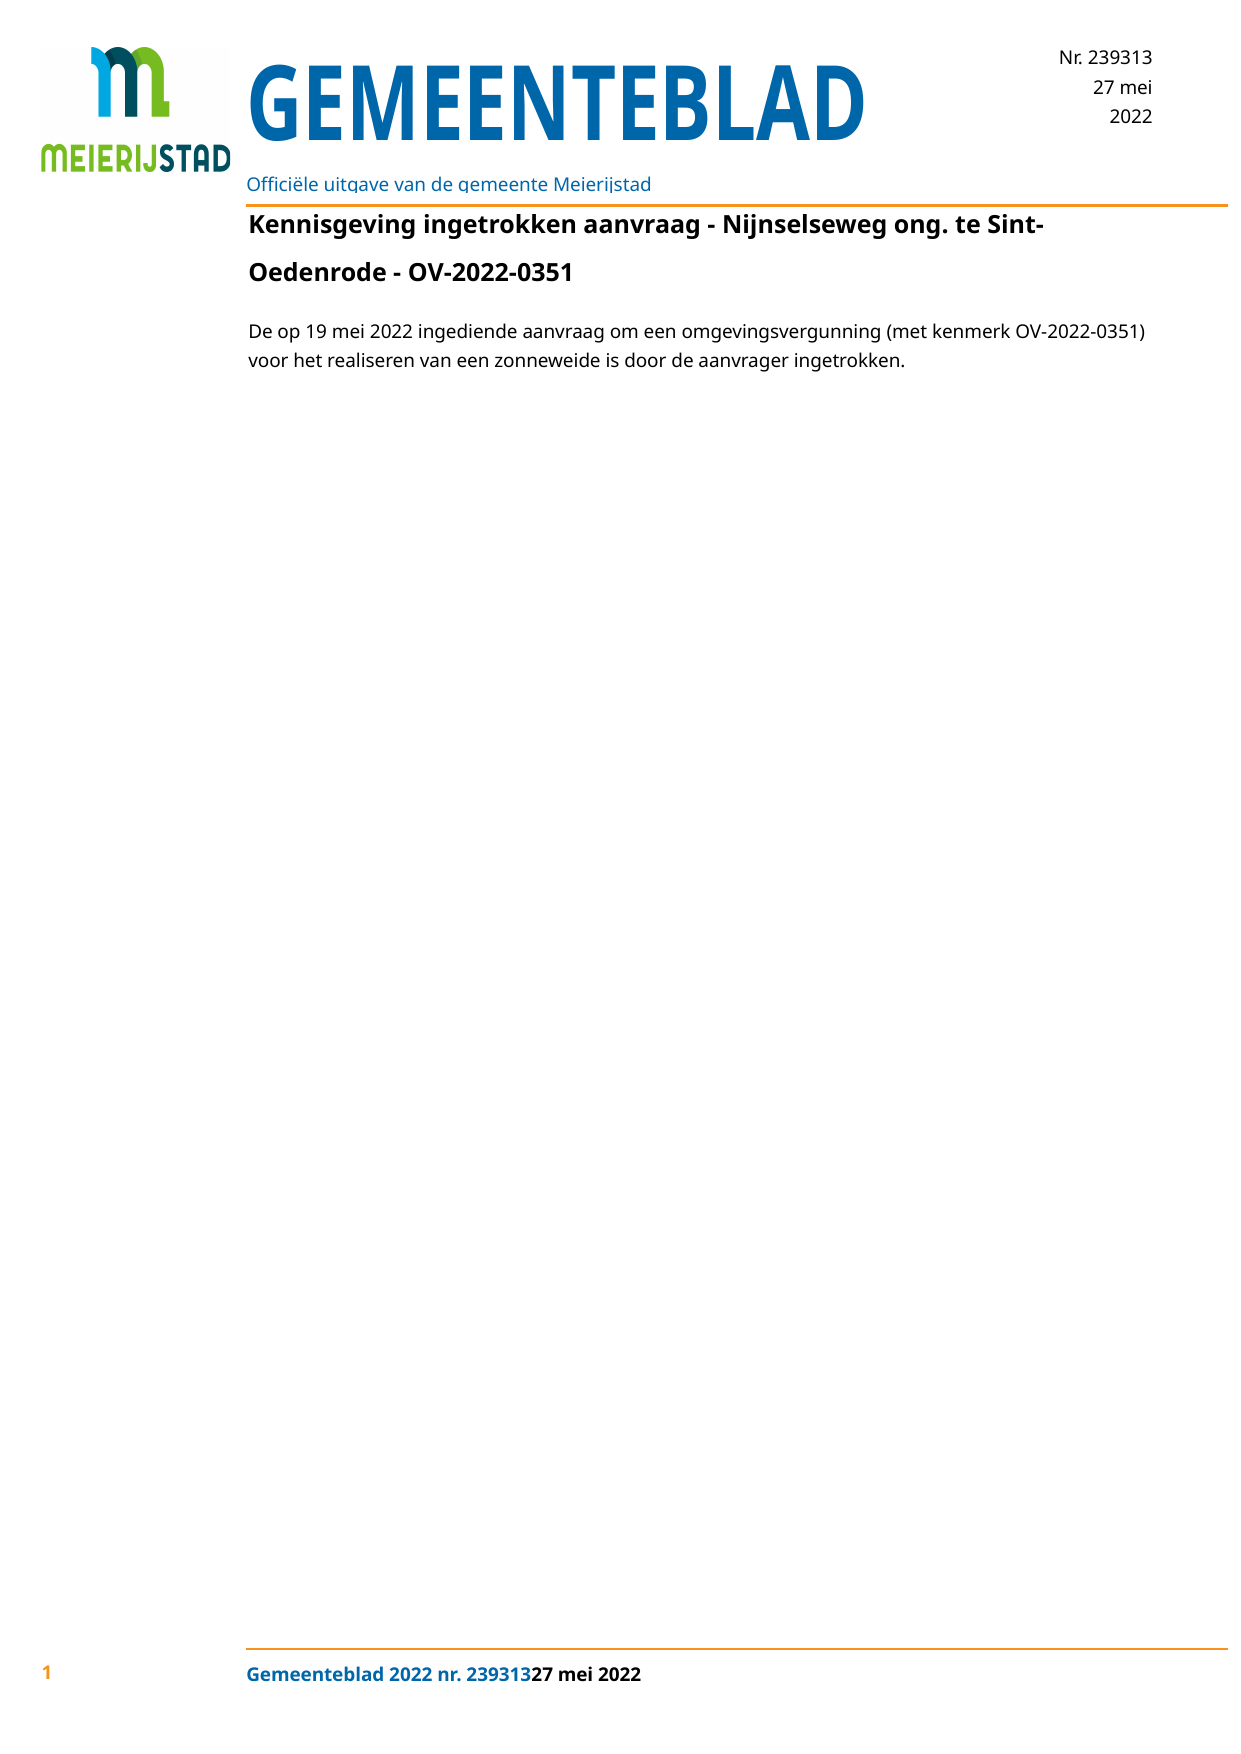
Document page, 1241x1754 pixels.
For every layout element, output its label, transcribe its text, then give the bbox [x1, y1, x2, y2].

picture [41, 47, 231, 172]
text Kennisgeving ingetrokken aanvraag - Nijnselseweg ong. te Sint-Oedenrode - OV-2022-0351 [248, 207, 1152, 288]
text De op 19 mei 2022 ingediende aanvraag om een omgevingsvergunning (met kenmerk OV-2022-0351) voor het realiseren van een zonneweide is door de aanvrager ingetrokken. [248, 318, 1152, 373]
